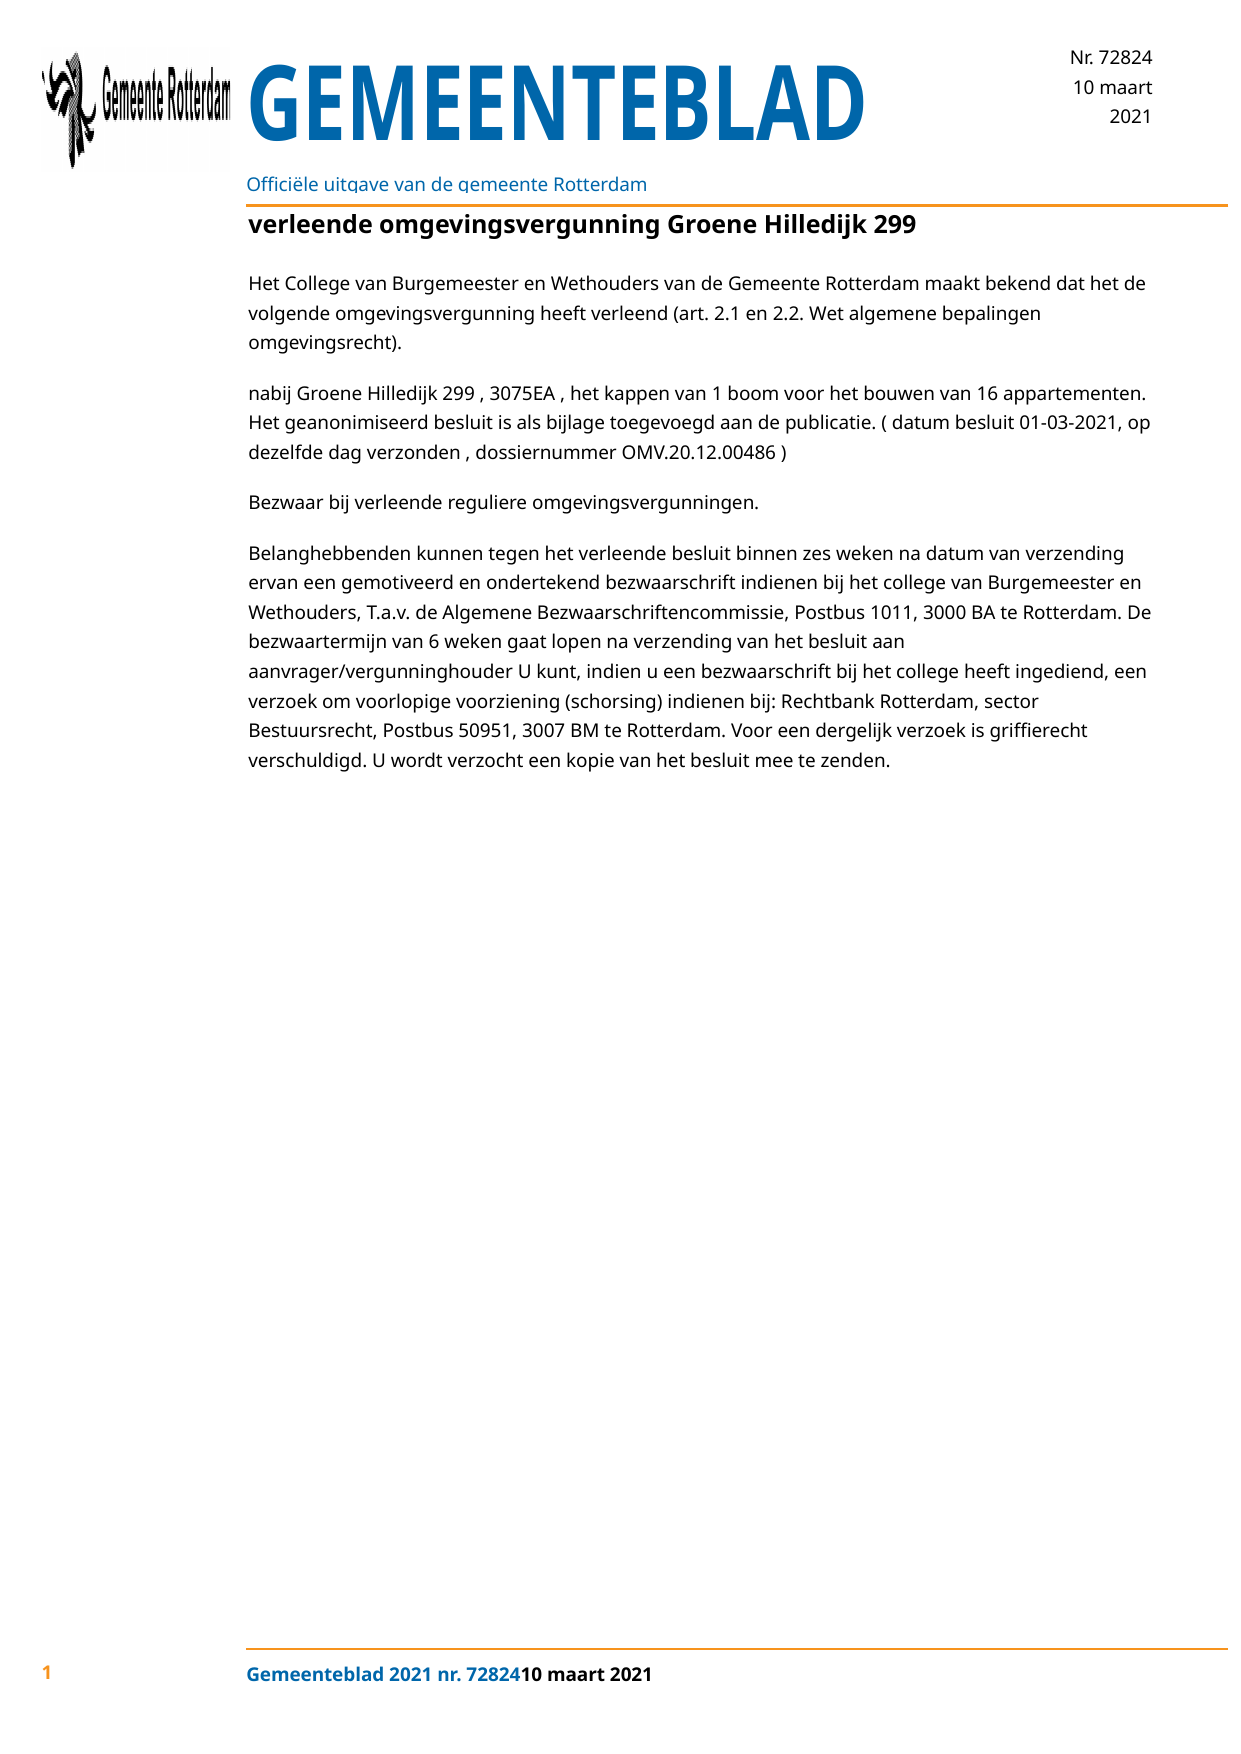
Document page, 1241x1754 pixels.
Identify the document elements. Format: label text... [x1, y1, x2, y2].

text Belanghebbenden kunnen tegen het verleende besluit binnen zes weken na datum van verzending ervan een gemotiveerd en ondertekend bezwaarschrift indienen bij het college van Burgemeester en Wethouders, T.a.v. de Algemene Bezwaarschriftencommissie, Postbus 1011, 3000 BA te Rotterdam. De bezwaartermijn van 6 weken gaat lopen na verzending van het besluit aan aanvrager/vergunninghouder U kunt, indien u een bezwaarschrift bij het college heeft ingediend, een verzoek om voorlopige voorziening (schorsing) indienen bij: Rechtbank Rotterdam, sector Bestuursrecht, Postbus 50951, 3007 BM te Rotterdam. Voor een dergelijk verzoek is griffierecht verschuldigd. U wordt verzocht een kopie van het besluit mee te zenden. [248, 540, 1152, 773]
picture [41, 47, 231, 172]
text Het College van Burgemeester en Wethouders van de Gemeente Rotterdam maakt bekend dat het de volgende omgevingsvergunning heeft verleend (art. 2.1 en 2.2. Wet algemene bepalingen omgevingsrecht). [248, 270, 1152, 355]
text nabij Groene Hilledijk 299 , 3075EA , het kappen van 1 boom voor het bouwen van 16 appartementen. Het geanonimiseerd besluit is als bijlage toegevoegd aan de publicatie. ( datum besluit 01-03-2021, op dezelfde dag verzonden , dossiernummer OMV.20.12.00486 ) [248, 380, 1152, 465]
text Bezwaar bij verleende reguliere omgevingsvergunningen. [248, 489, 1152, 515]
text verleende omgevingsvergunning Groene Hilledijk 299 [248, 207, 1152, 241]
